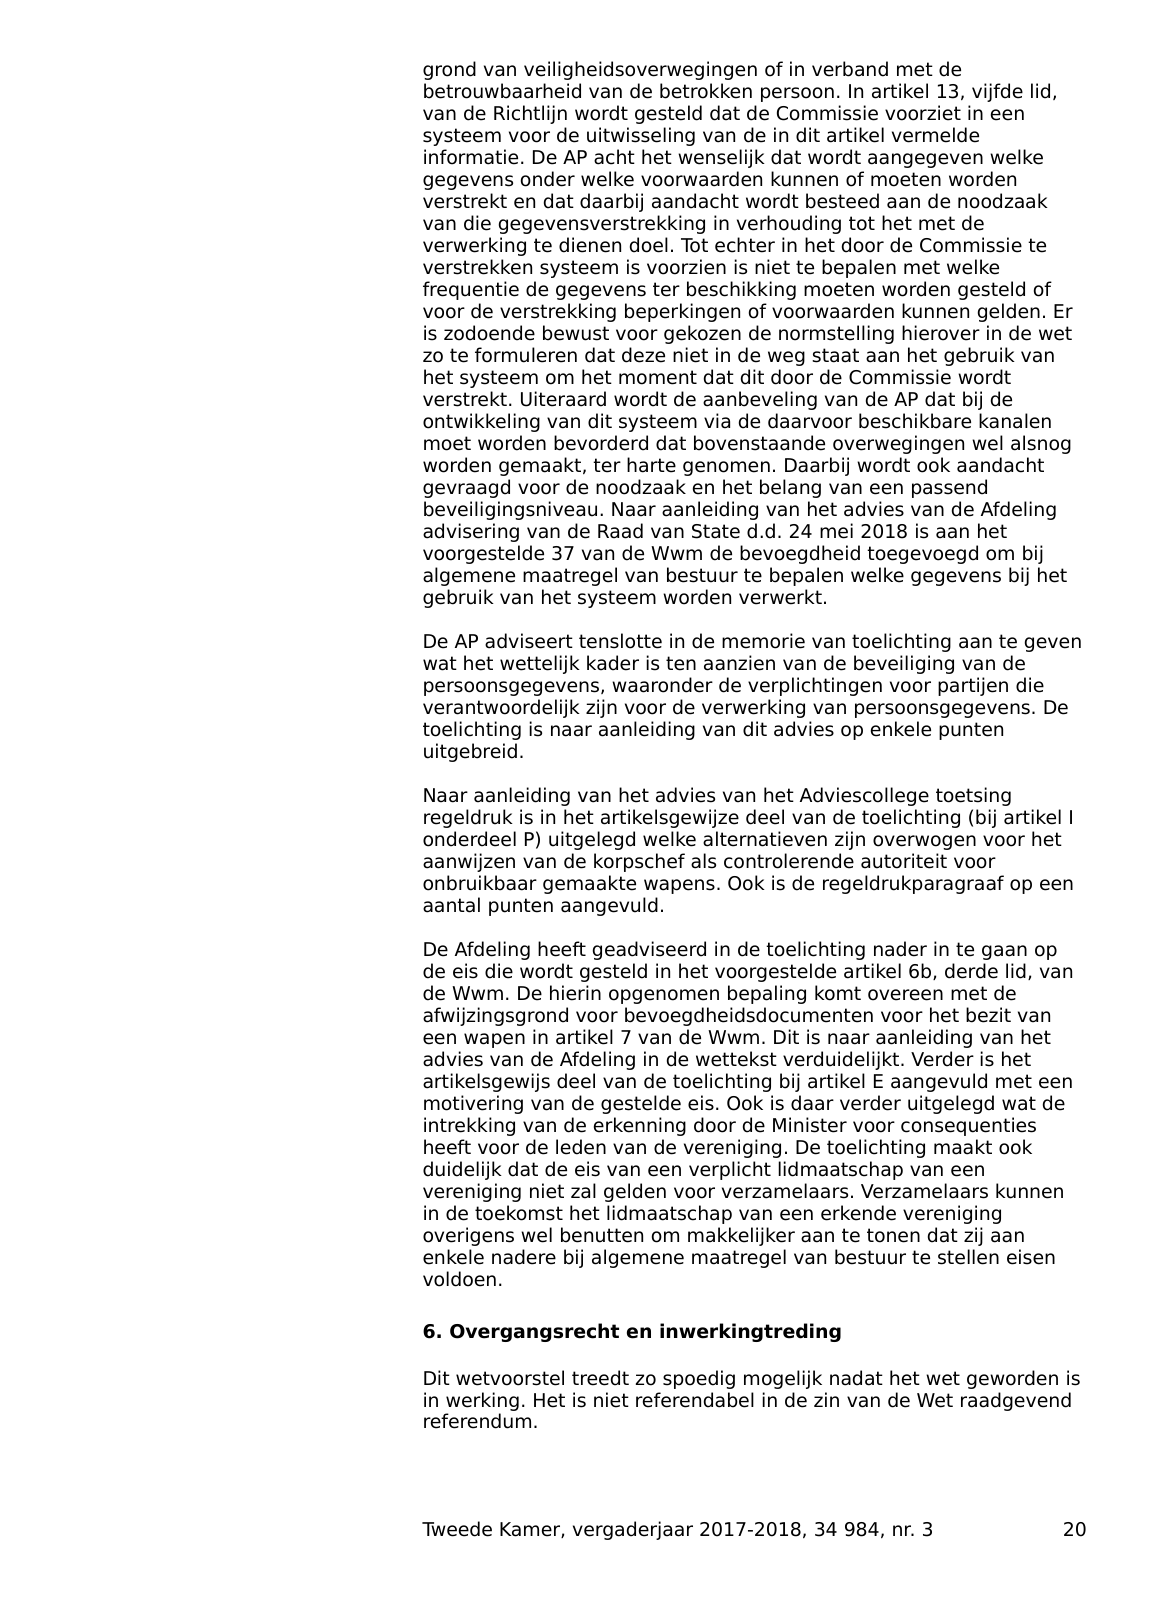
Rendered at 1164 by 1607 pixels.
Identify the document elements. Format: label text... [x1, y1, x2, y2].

text Dit wetvoorstel treedt zo spoedig mogelijk nadat het wet geworden is in werking. Het is niet referendabel in de zin van de Wet raadgevend referendum. [422, 1367, 1087, 1433]
text De Afdeling heeft geadviseerd in de toelichting nader in te gaan op de eis die wordt gesteld in het voorgestelde artikel 6b, derde lid, van de Wwm. De hierin opgenomen bepaling komt overeen met de afwijzingsgrond voor bevoegdheidsdocumenten voor het bezit van een wapen in artikel 7 van de Wwm. Dit is naar aanleiding van het advies van de Afdeling in de wettekst verduidelijkt. Verder is het artikelsgewijs deel van de toelichting bij artikel E aangevuld met een motivering van de gestelde eis. Ook is daar verder uitgelegd wat de intrekking van de erkenning door de Minister voor consequenties heeft voor de leden van de vereniging. De toelichting maakt ook duidelijk dat de eis van een verplicht lidmaatschap van een vereniging niet zal gelden voor verzamelaars. Verzamelaars kunnen in de toekomst het lidmaatschap van een erkende vereniging overigens wel benutten om makkelijker aan te tonen dat zij aan enkele nadere bij algemene maatregel van bestuur te stellen eisen voldoen. [422, 939, 1087, 1291]
subtitle 6. Overgangsrecht en inwerkingtreding [422, 1321, 1087, 1342]
text De AP adviseert tenslotte in de memorie van toelichting aan te geven wat het wettelijk kader is ten aanzien van de beveiliging van de persoonsgegevens, waaronder de verplichtingen voor partijen die verantwoordelijk zijn voor de verwerking van persoonsgegevens. De toelichting is naar aanleiding van dit advies op enkele punten uitgebreid. [422, 631, 1087, 763]
text grond van veiligheidsoverwegingen of in verband met de betrouwbaarheid van de betrokken persoon. In artikel 13, vijfde lid, van de Richtlijn wordt gesteld dat de Commissie voorziet in een systeem voor de uitwisseling van de in dit artikel vermelde informatie. De AP acht het wenselijk dat wordt aangegeven welke gegevens onder welke voorwaarden kunnen of moeten worden verstrekt en dat daarbij aandacht wordt besteed aan de noodzaak van die gegevensverstrekking in verhouding tot het met de verwerking te dienen doel. Tot echter in het door de Commissie te verstrekken systeem is voorzien is niet te bepalen met welke frequentie de gegevens ter beschikking moeten worden gesteld of voor de verstrekking beperkingen of voorwaarden kunnen gelden. Er is zodoende bewust voor gekozen de normstelling hierover in de wet zo te formuleren dat deze niet in de weg staat aan het gebruik van het systeem om het moment dat dit door de Commissie wordt verstrekt. Uiteraard wordt de aanbeveling van de AP dat bij de ontwikkeling van dit systeem via de daarvoor beschikbare kanalen moet worden bevorderd dat bovenstaande overwegingen wel alsnog worden gemaakt, ter harte genomen. Daarbij wordt ook aandacht gevraagd voor de noodzaak en het belang van een passend beveiligingsniveau. Naar aanleiding van het advies van de Afdeling advisering van de Raad van State d.d. 24 mei 2018 is aan het voorgestelde 37 van de Wwm de bevoegdheid toegevoegd om bij algemene maatregel van bestuur te bepalen welke gegevens bij het gebruik van het systeem worden verwerkt. [422, 59, 1087, 608]
text Naar aanleiding van het advies van het Adviescollege toetsing regeldruk is in het artikelsgewijze deel van de toelichting (bij artikel I onderdeel P) uitgelegd welke alternatieven zijn overwogen voor het aanwijzen van de korpschef als controlerende autoriteit voor onbruikbaar gemaakte wapens. Ook is de regeldrukparagraaf op een aantal punten aangevuld. [422, 785, 1087, 917]
